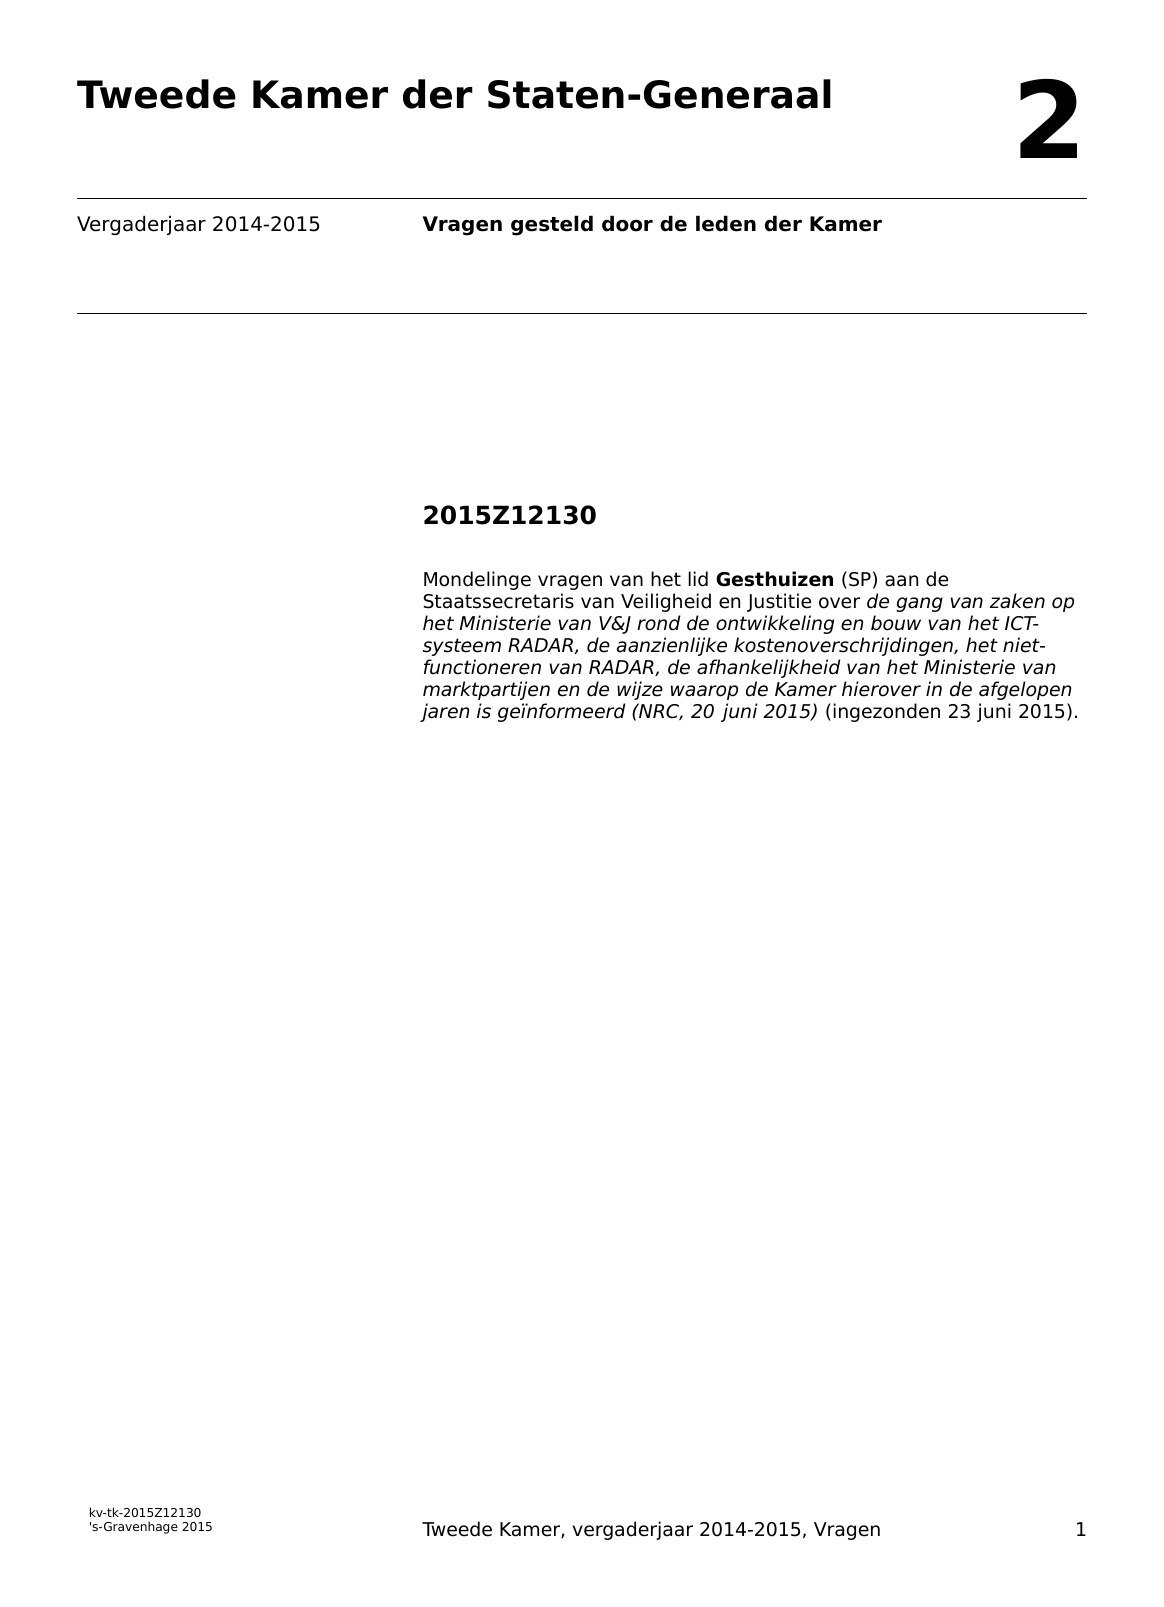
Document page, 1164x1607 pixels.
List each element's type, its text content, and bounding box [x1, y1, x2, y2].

text 2015Z12130 [422, 501, 1087, 531]
table_cell Vragen gesteld door de leden der Kamer [422, 199, 1087, 313]
text kv-tk-2015Z12130 [88, 1506, 323, 1520]
table_header 2 [886, 59, 1087, 198]
table_cell Vergaderjaar 2014-2015 [77, 199, 422, 313]
table_header Tweede Kamer der Staten-Generaal [77, 59, 886, 198]
text 's-Gravenhage 2015 [88, 1520, 323, 1534]
text Mondelinge vragen van het lid Gesthuizen (SP) aan de Staatssecretaris van Veiligheid en Justitie over de gang van zaken op het Ministerie van V&J rond de ontwikkeling en bouw van het ICT-systeem RADAR, de aanzienlijke kostenoverschrijdingen, het niet-functioneren van RADAR, de afhankelijkheid van het Ministerie van marktpartijen en de wijze waarop de Kamer hierover in de afgelopen jaren is geïnformeerd (NRC, 20 juni 2015) (ingezonden 23 juni 2015). [422, 569, 1087, 723]
